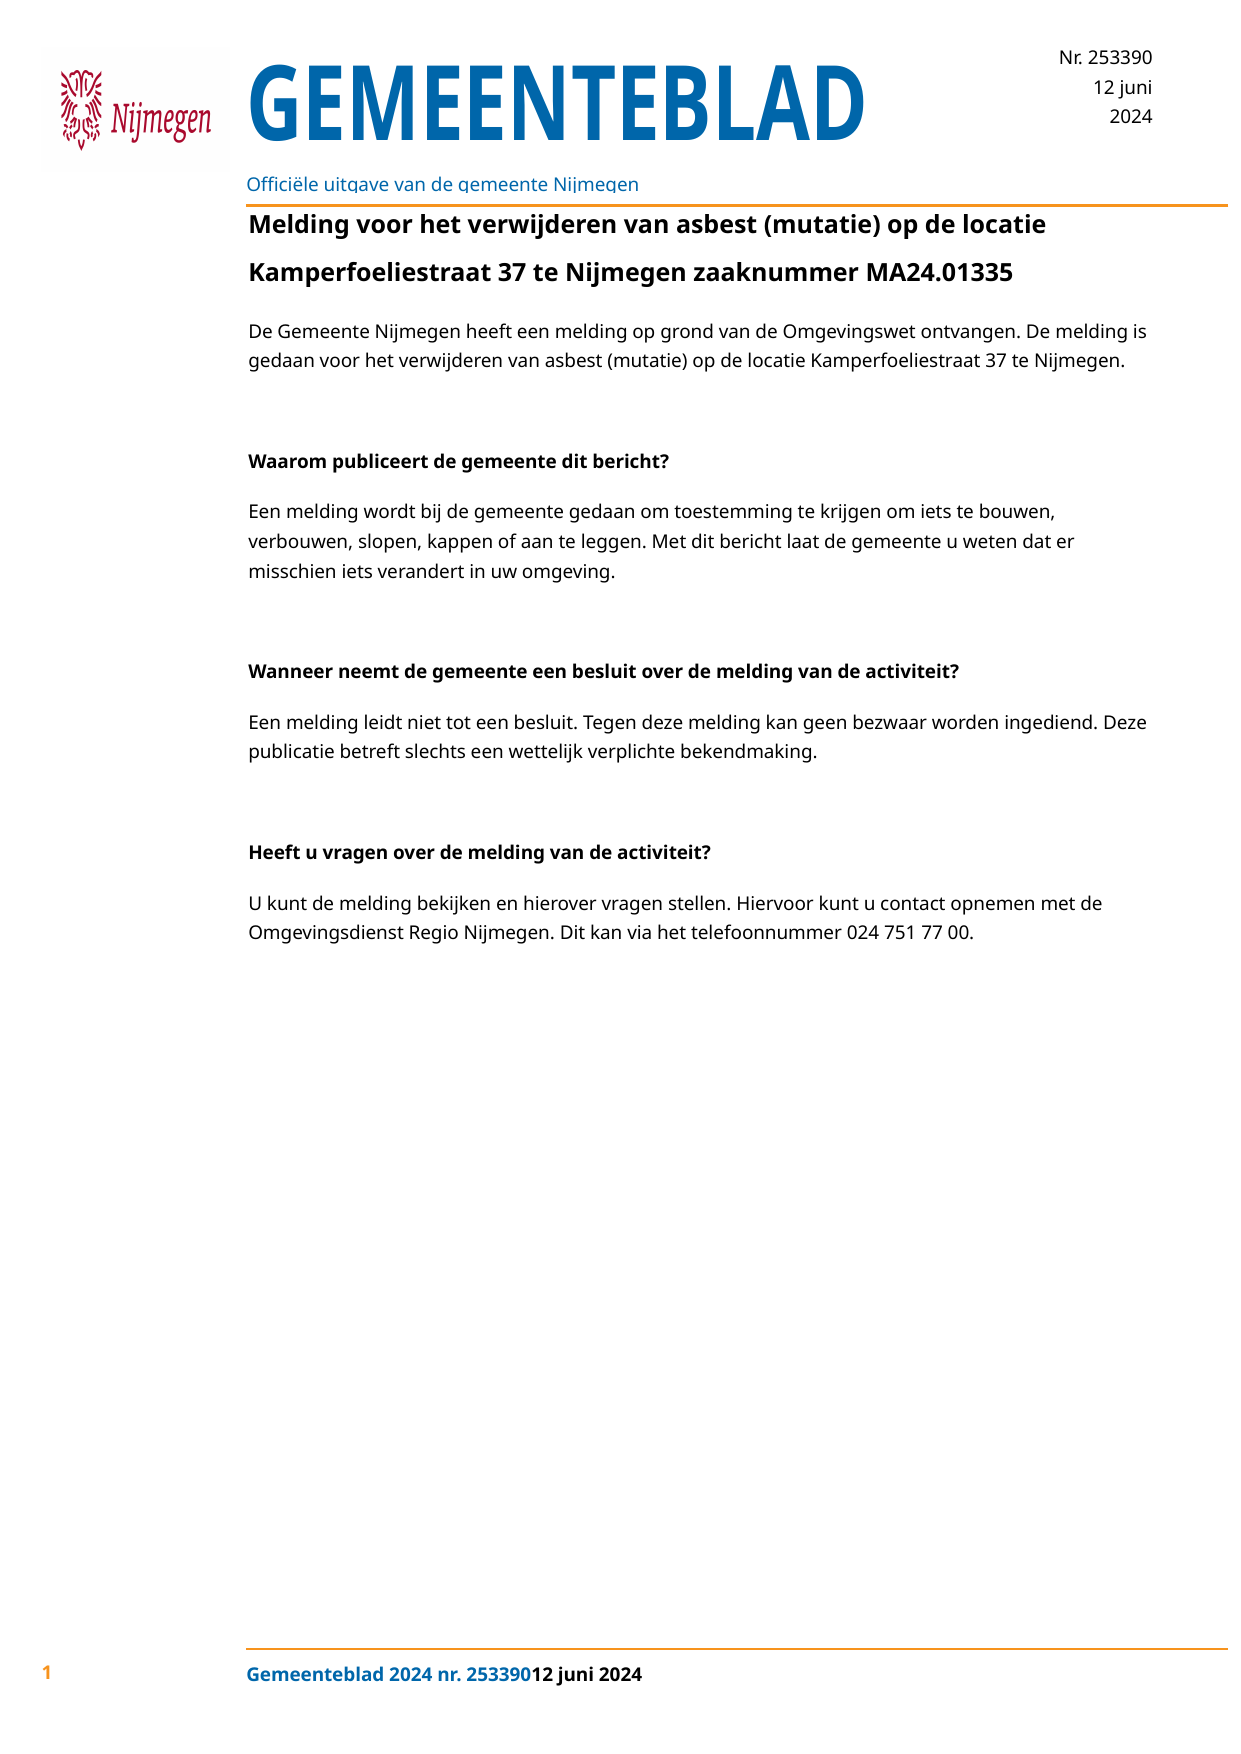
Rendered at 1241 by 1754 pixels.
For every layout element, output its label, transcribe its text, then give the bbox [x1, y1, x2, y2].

text Heeft u vragen over de melding van de activiteit? [248, 839, 1152, 865]
text Melding voor het verwijderen van asbest (mutatie) op de locatie Kamperfoeliestraat 37 te Nijmegen zaaknummer MA24.01335 [248, 207, 1152, 288]
text Een melding wordt bij de gemeente gedaan om toestemming te krijgen om iets te bouwen, verbouwen, slopen, kappen of aan te leggen. Met dit bericht laat de gemeente u weten dat er misschien iets verandert in uw omgeving. [248, 499, 1152, 584]
text De Gemeente Nijmegen heeft een melding op grond van de Omgevingswet ontvangen. De melding is gedaan voor het verwijderen van asbest (mutatie) op de locatie Kamperfoeliestraat 37 te Nijmegen. [248, 318, 1152, 373]
text Waarom publiceert de gemeente dit bericht? [248, 448, 1152, 474]
text U kunt de melding bekijken en hierover vragen stellen. Hiervoor kunt u contact opnemen met de Omgevingsdienst Regio Nijmegen. Dit kan via het telefoonnummer 024 751 77 00. [248, 890, 1152, 945]
picture [41, 47, 231, 172]
text Een melding leidt niet tot een besluit. Tegen deze melding kan geen bezwaar worden ingediend. Deze publicatie betreft slechts een wettelijk verplichte bekendmaking. [248, 709, 1152, 764]
text Wanneer neemt de gemeente een besluit over de melding van de activiteit? [248, 659, 1152, 684]
